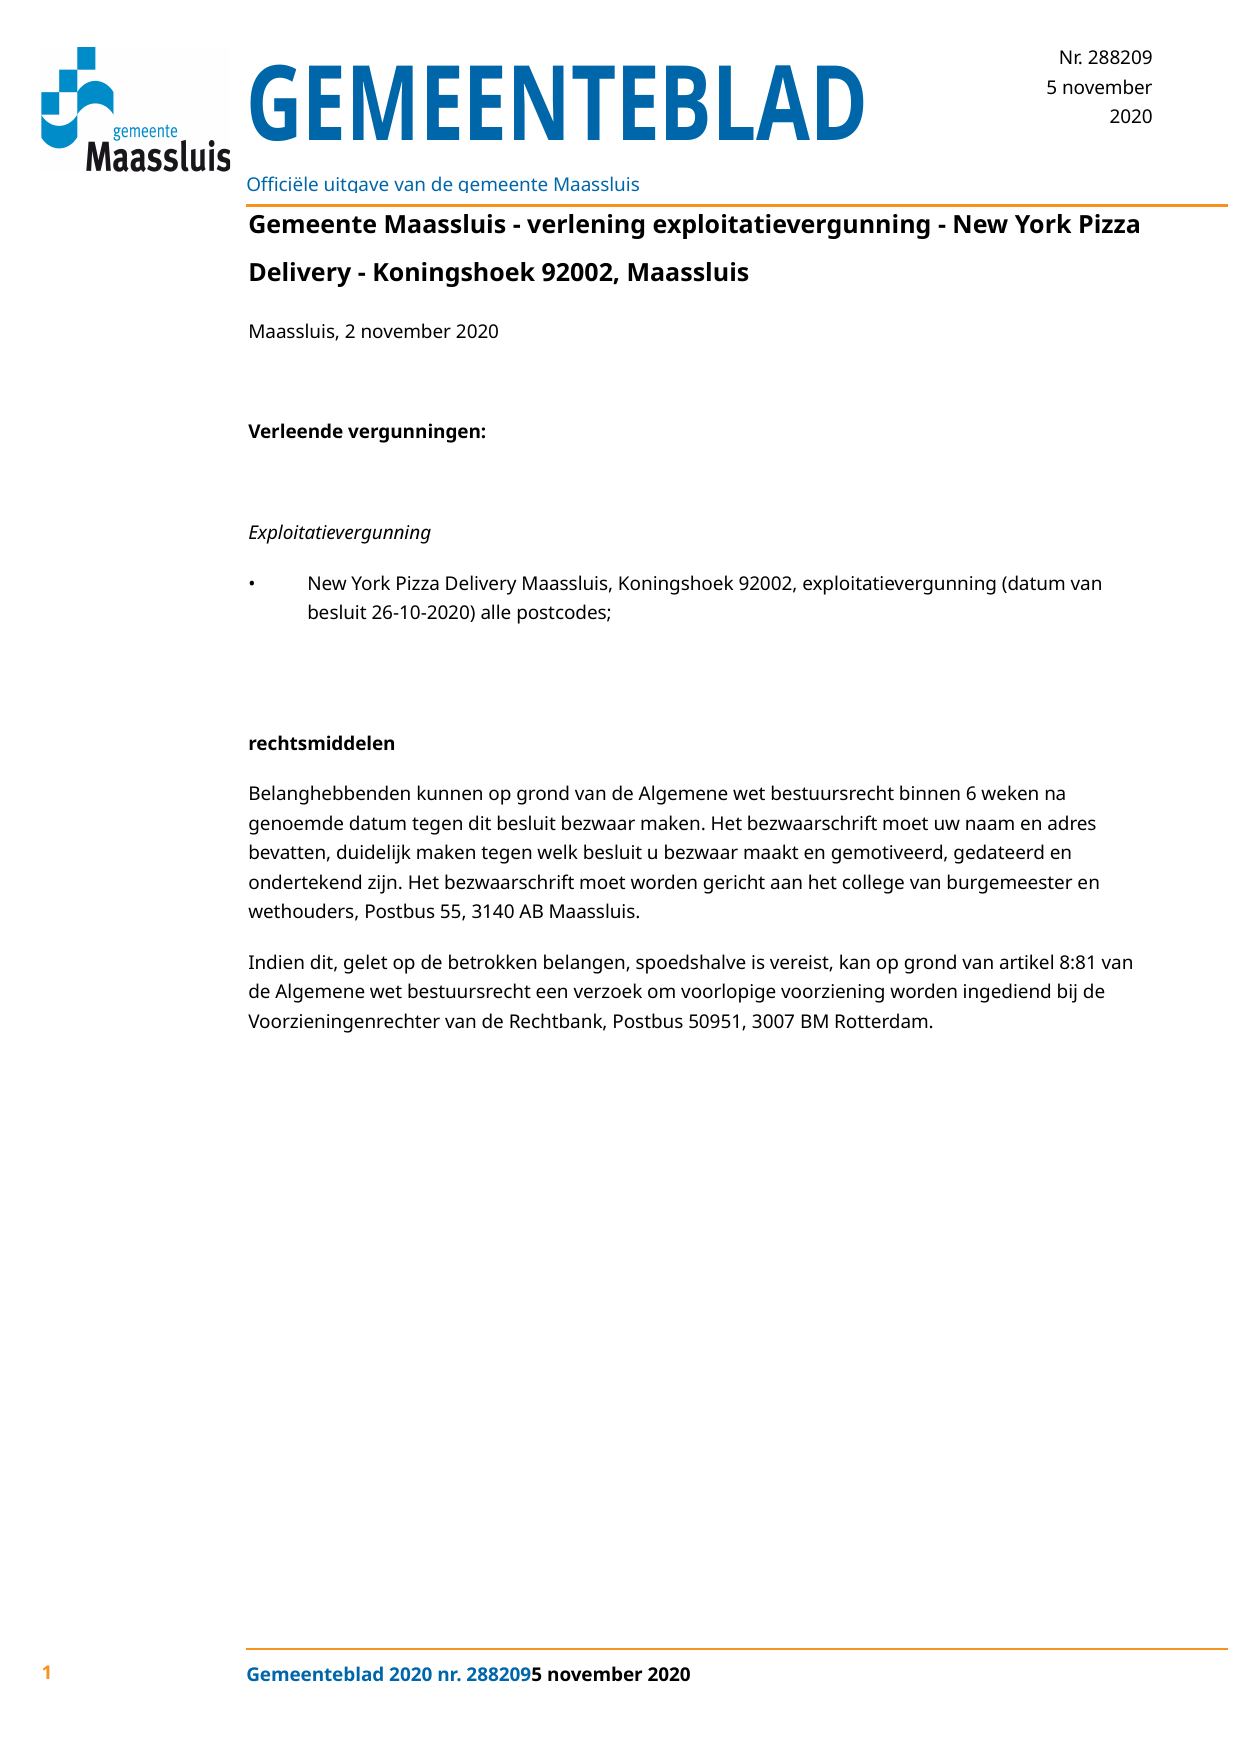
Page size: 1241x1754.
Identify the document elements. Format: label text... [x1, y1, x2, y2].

text rechtsmiddelen [248, 730, 1152, 756]
text Verleende vergunningen: [248, 419, 1152, 444]
picture [41, 47, 77, 92]
list New York Pizza Delivery Maassluis, Koningshoek 92002, exploitatievergunning (datum van besluit 26-10-2020) alle postcodes; [248, 570, 1152, 625]
text Indien dit, gelet op de betrokken belangen, spoedshalve is vereist, kan op grond van artikel 8:81 van de Algemene wet bestuursrecht een verzoek om voorlopige voorziening worden ingediend bij de Voorzieningenrechter van de Rechtbank, Postbus 50951, 3007 BM Rotterdam. [248, 949, 1152, 1034]
text Gemeente Maassluis - verlening exploitatievergunning - New York Pizza Delivery - Koningshoek 92002, Maassluis [248, 207, 1152, 288]
text Belanghebbenden kunnen op grond van de Algemene wet bestuursrecht binnen 6 weken na genoemde datum tegen dit besluit bezwaar maken. Het bezwaarschrift moet uw naam en adres bevatten, duidelijk maken tegen welk besluit u bezwaar maakt en gemotiveerd, gedateerd en ondertekend zijn. Het bezwaarschrift moet worden gericht aan het college van burgemeester en wethouders, Postbus 55, 3140 AB Maassluis. [248, 780, 1152, 924]
text Maassluis, 2 november 2020 [248, 318, 1152, 344]
picture [41, 47, 231, 172]
text Exploitatievergunning [248, 519, 1152, 545]
